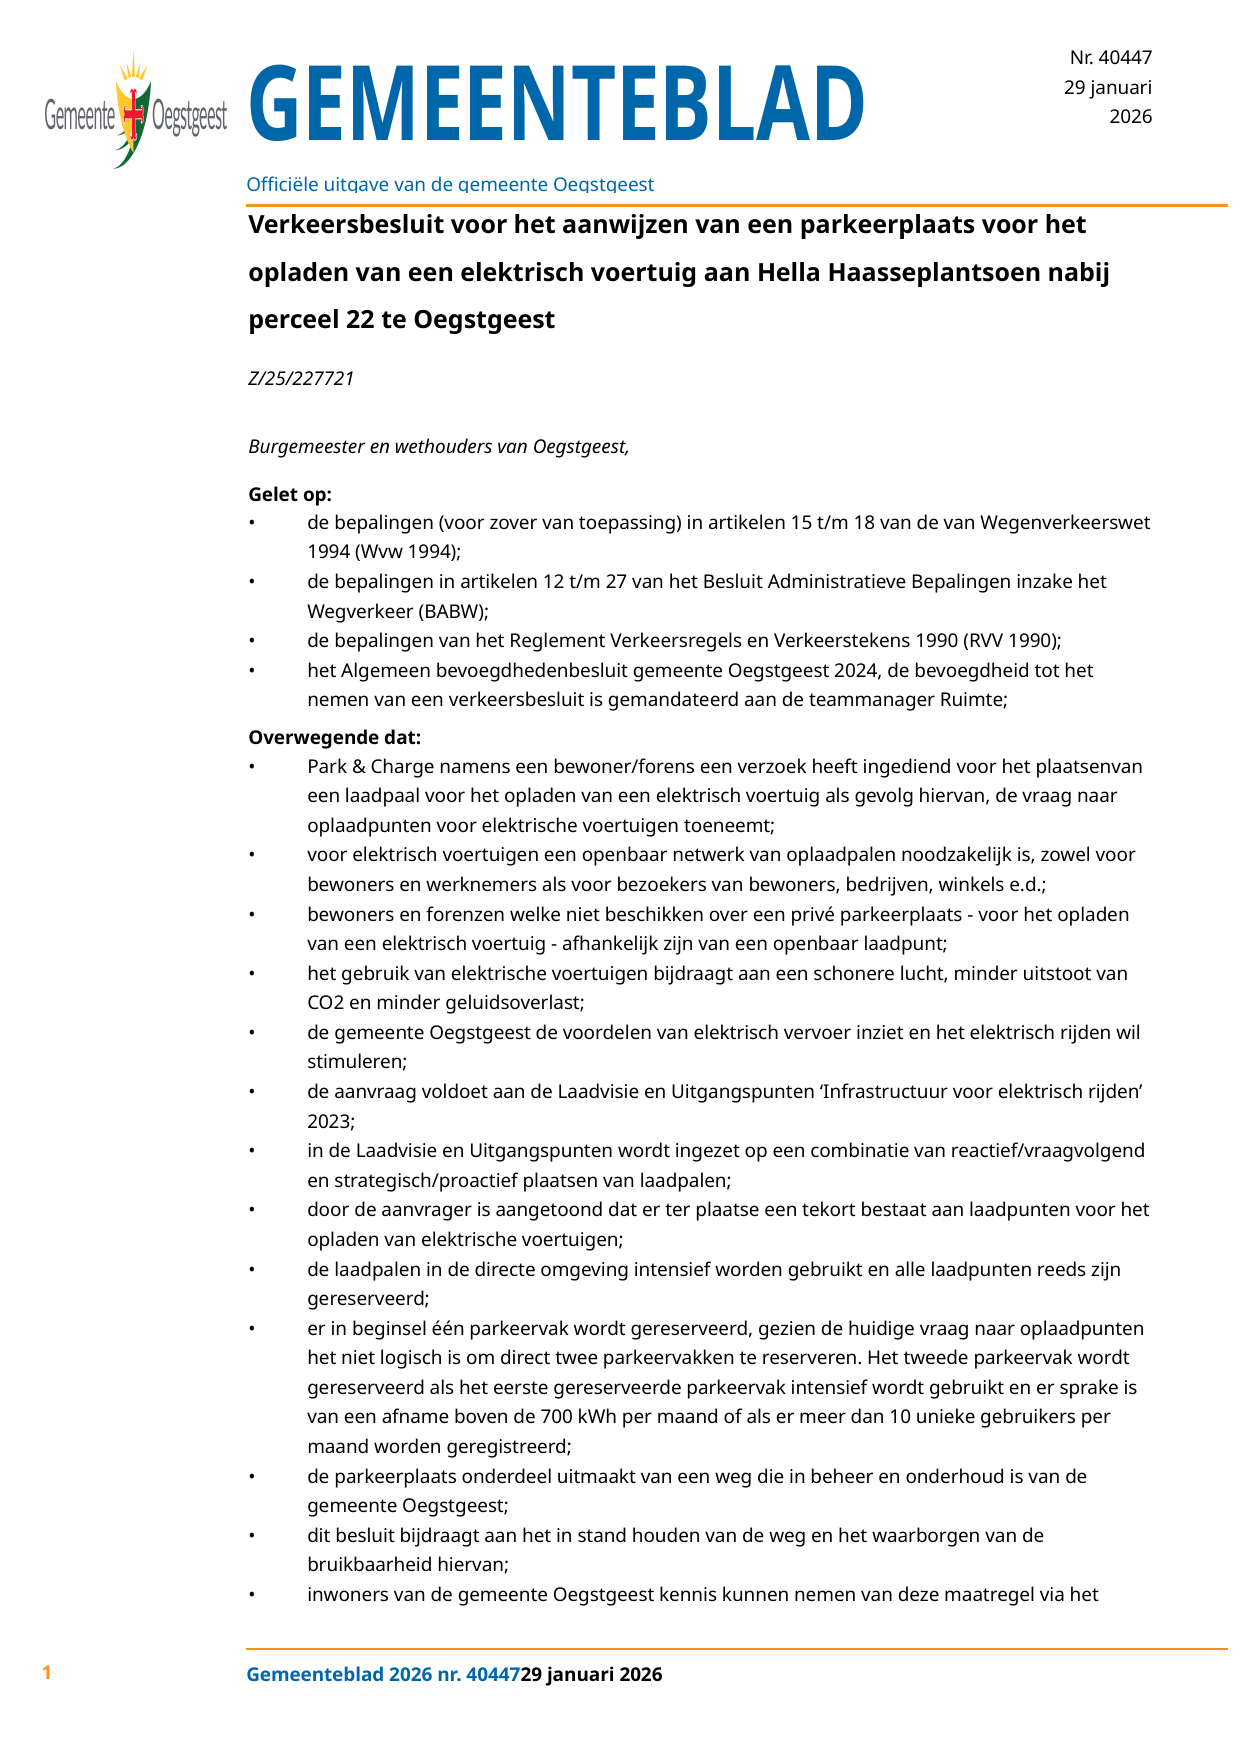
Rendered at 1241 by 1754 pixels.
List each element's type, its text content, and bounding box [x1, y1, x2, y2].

text Z/25/227721 [248, 366, 1152, 391]
list het gebruik van elektrische voertuigen bijdraagt aan een schonere lucht, minder uitstoot van CO2 en minder geluidsoverlast; [248, 960, 1152, 1015]
list het Algemeen bevoegdhedenbesluit gemeente Oegstgeest 2024, de bevoegdheid tot het nemen van een verkeersbesluit is gemandateerd aan de teammanager Ruimte; [248, 657, 1152, 712]
list de bepalingen (voor zover van toepassing) in artikelen 15 t/m 18 van de van Wegenverkeerswet 1994 (Wvw 1994); [248, 509, 1152, 564]
list de bepalingen in artikelen 12 t/m 27 van het Besluit Administratieve Bepalingen inzake het Wegverkeer (BABW); [248, 568, 1152, 624]
list voor elektrisch voertuigen een openbaar netwerk van oplaadpalen noodzakelijk is, zowel voor bewoners en werknemers als voor bezoekers van bewoners, bedrijven, winkels e.d.; [248, 842, 1152, 897]
picture [41, 47, 231, 172]
text Gelet op: [248, 481, 1152, 507]
list de bepalingen van het Reglement Verkeersregels en Verkeerstekens 1990 (RVV 1990); [248, 627, 1152, 653]
list Park & Charge namens een bewoner/forens een verzoek heeft ingediend voor het plaatsenvan een laadpaal voor het opladen van een elektrisch voertuig als gevolg hiervan, de vraag naar oplaadpunten voor elektrische voertuigen toeneemt; [248, 753, 1152, 838]
text Burgemeester en wethouders van Oegstgeest, [248, 433, 1152, 459]
list de aanvraag voldoet aan de Laadvisie en Uitgangspunten ‘Infrastructuur voor elektrisch rijden’ 2023; [248, 1078, 1152, 1134]
text Overwegende dat: [248, 724, 1152, 750]
list er in beginsel één parkeervak wordt gereserveerd, gezien de huidige vraag naar oplaadpunten het niet logisch is om direct twee parkeervakken te reserveren. Het tweede parkeervak wordt gereserveerd als het eerste gereserveerde parkeervak intensief wordt gebruikt en er sprake is van een afname boven de 700 kWh per maand of als er meer dan 10 unieke gebruikers per maand worden geregistreerd; [248, 1315, 1152, 1459]
list in de Laadvisie en Uitgangspunten wordt ingezet op een combinatie van reactief/vraagvolgend en strategisch/proactief plaatsen van laadpalen; [248, 1137, 1152, 1193]
list de parkeerplaats onderdeel uitmaakt van een weg die in beheer en onderhoud is van de gemeente Oegstgeest; [248, 1463, 1152, 1518]
list de gemeente Oegstgeest de voordelen van elektrisch vervoer inziet en het elektrisch rijden wil stimuleren; [248, 1019, 1152, 1074]
list bewoners en forenzen welke niet beschikken over een privé parkeerplaats - voor het opladen van een elektrisch voertuig - afhankelijk zijn van een openbaar laadpunt; [248, 901, 1152, 956]
list door de aanvrager is aangetoond dat er ter plaatse een tekort bestaat aan laadpunten voor het opladen van elektrische voertuigen; [248, 1197, 1152, 1252]
list inwoners van de gemeente Oegstgeest kennis kunnen nemen van deze maatregel via het [248, 1581, 1152, 1607]
list dit besluit bijdraagt aan het in stand houden van de weg en het waarborgen van de bruikbaarheid hiervan; [248, 1522, 1152, 1577]
list de laadpalen in de directe omgeving intensief worden gebruikt en alle laadpunten reeds zijn gereserveerd; [248, 1256, 1152, 1311]
text Verkeersbesluit voor het aanwijzen van een parkeerplaats voor het opladen van een elektrisch voertuig aan Hella Haasseplantsoen nabij perceel 22 te Oegstgeest [248, 207, 1152, 336]
